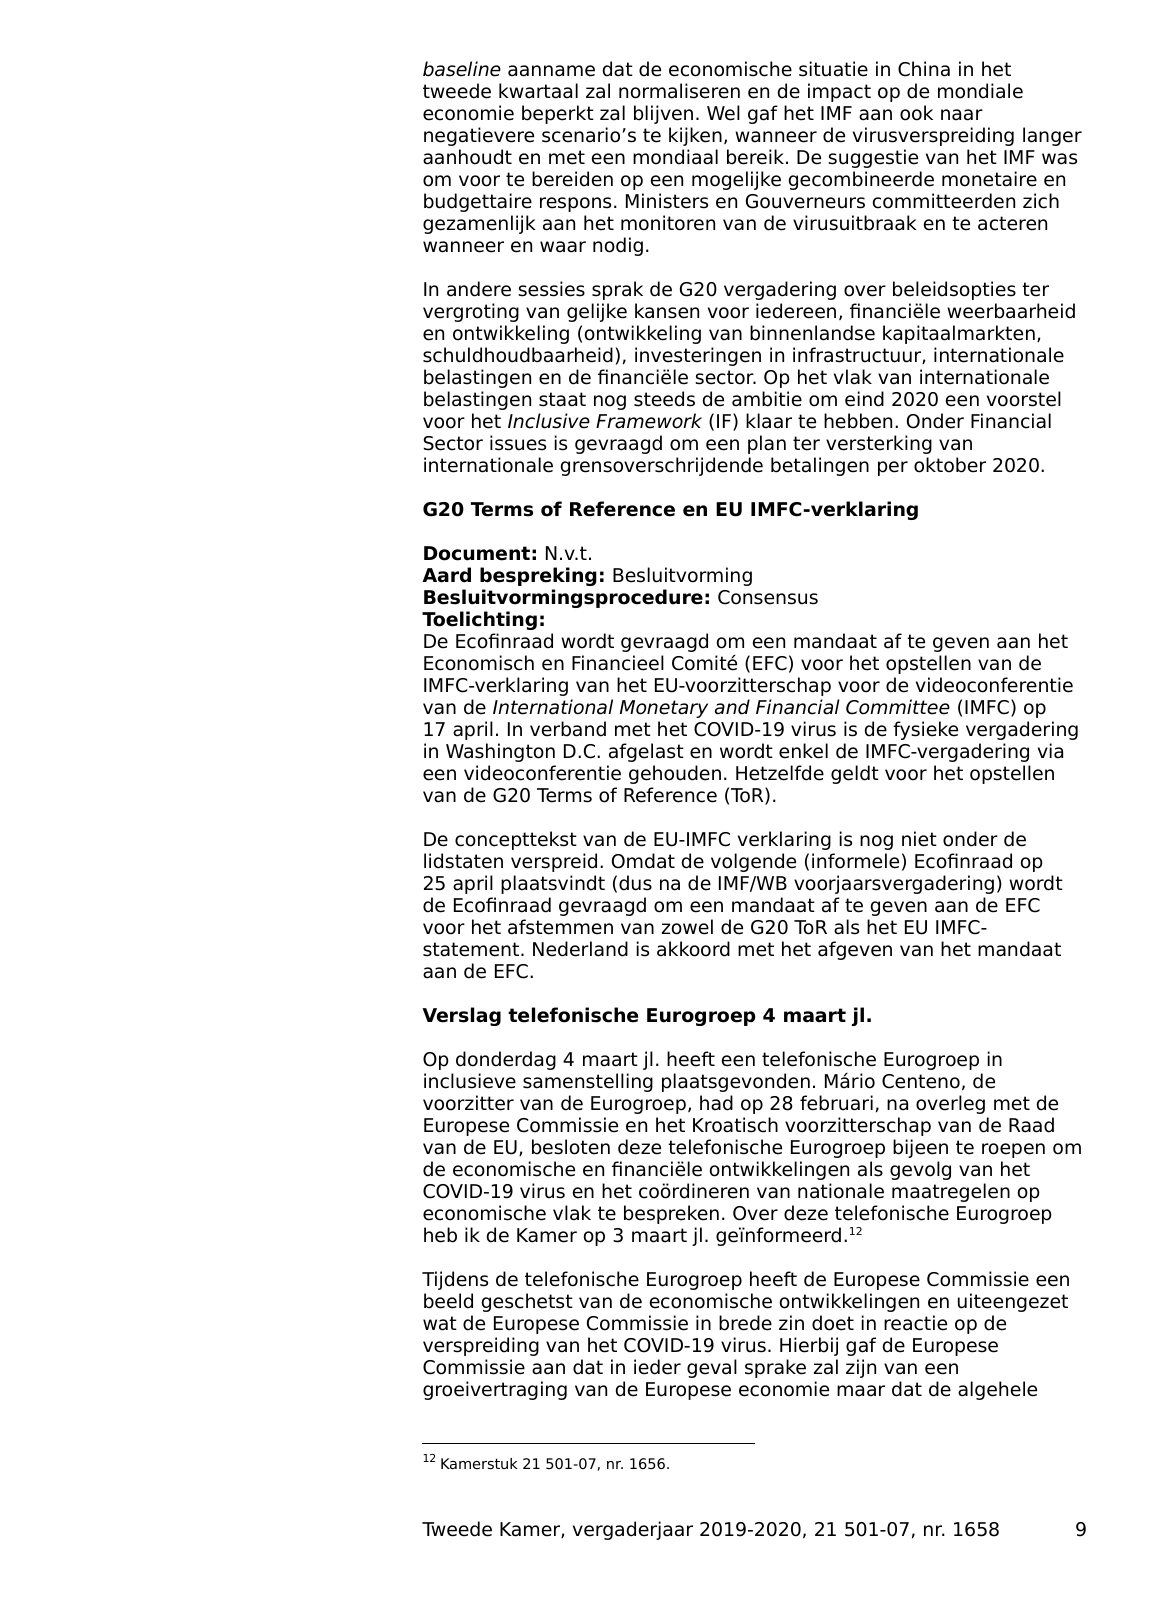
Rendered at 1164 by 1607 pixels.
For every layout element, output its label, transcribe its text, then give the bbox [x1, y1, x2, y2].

text In andere sessies sprak de G20 vergadering over beleidsopties ter vergroting van gelijke kansen voor iedereen, financiële weerbaarheid en ontwikkeling (ontwikkeling van binnenlandse kapitaalmarkten, schuldhoudbaarheid), investeringen in infrastructuur, internationale belastingen en de financiële sector. Op het vlak van internationale belastingen staat nog steeds de ambitie om eind 2020 een voorstel voor het Inclusive Framework (IF) klaar te hebben. Onder Financial Sector issues is gevraagd om een plan ter versterking van internationale grensoverschrijdende betalingen per oktober 2020. [422, 279, 1087, 477]
subtitle G20 Terms of Reference en EU IMFC-verklaring [422, 499, 1087, 521]
text De Ecofinraad wordt gevraagd om een mandaat af te geven aan het Economisch en Financieel Comité (EFC) voor het opstellen van de IMFC-verklaring van het EU-voorzitterschap voor de videoconferentie van de International Monetary and Financial Committee (IMFC) op 17 april. In verband met het COVID-19 virus is de fysieke vergadering in Washington D.C. afgelast en wordt enkel de IMFC-vergadering via een videoconferentie gehouden. Hetzelfde geldt voor het opstellen van de G20 Terms of Reference (ToR). [422, 631, 1087, 807]
text Tijdens de telefonische Eurogroep heeft de Europese Commissie een beeld geschetst van de economische ontwikkelingen en uiteengezet wat de Europese Commissie in brede zin doet in reactie op de verspreiding van het COVID-19 virus. Hierbij gaf de Europese Commissie aan dat in ieder geval sprake zal zijn van een groeivertraging van de Europese economie maar dat de algehele [422, 1269, 1087, 1401]
text De concepttekst van de EU-IMFC verklaring is nog niet onder de lidstaten verspreid. Omdat de volgende (informele) Ecofinraad op 25 april plaatsvindt (dus na de IMF/WB voorjaarsvergadering) wordt de Ecofinraad gevraagd om een mandaat af te geven aan de EFC voor het afstemmen van zowel de G20 ToR als het EU IMFC-statement. Nederland is akkoord met het afgeven van het mandaat aan de EFC. [422, 829, 1087, 983]
text Toelichting: [422, 609, 1087, 631]
text baseline aanname dat de economische situatie in China in het tweede kwartaal zal normaliseren en de impact op de mondiale economie beperkt zal blijven. Wel gaf het IMF aan ook naar negatievere scenario’s te kijken, wanneer de virusverspreiding langer aanhoudt en met een mondiaal bereik. De suggestie van het IMF was om voor te bereiden op een mogelijke gecombineerde monetaire en budgettaire respons. Ministers en Gouverneurs committeerden zich gezamenlijk aan het monitoren van de virusuitbraak en te acteren wanneer en waar nodig. [422, 59, 1087, 257]
text Kamerstuk 21 501-07, nr. 1656. [422, 1452, 1087, 1474]
text Document: N.v.t. [422, 543, 1087, 565]
text Op donderdag 4 maart jl. heeft een telefonische Eurogroep in inclusieve samenstelling plaatsgevonden. Mário Centeno, de voorzitter van de Eurogroep, had op 28 februari, na overleg met de Europese Commissie en het Kroatisch voorzitterschap van de Raad van de EU, besloten deze telefonische Eurogroep bijeen te roepen om de economische en financiële ontwikkelingen als gevolg van het COVID-19 virus en het coördineren van nationale maatregelen op economische vlak te bespreken. Over deze telefonische Eurogroep heb ik de Kamer op 3 maart jl. geïnformeerd. [422, 1049, 1087, 1247]
text Besluitvormingsprocedure: Consensus [422, 587, 1087, 609]
subtitle Verslag telefonische Eurogroep 4 maart jl. [422, 1005, 1087, 1027]
text Aard bespreking: Besluitvorming [422, 565, 1087, 587]
